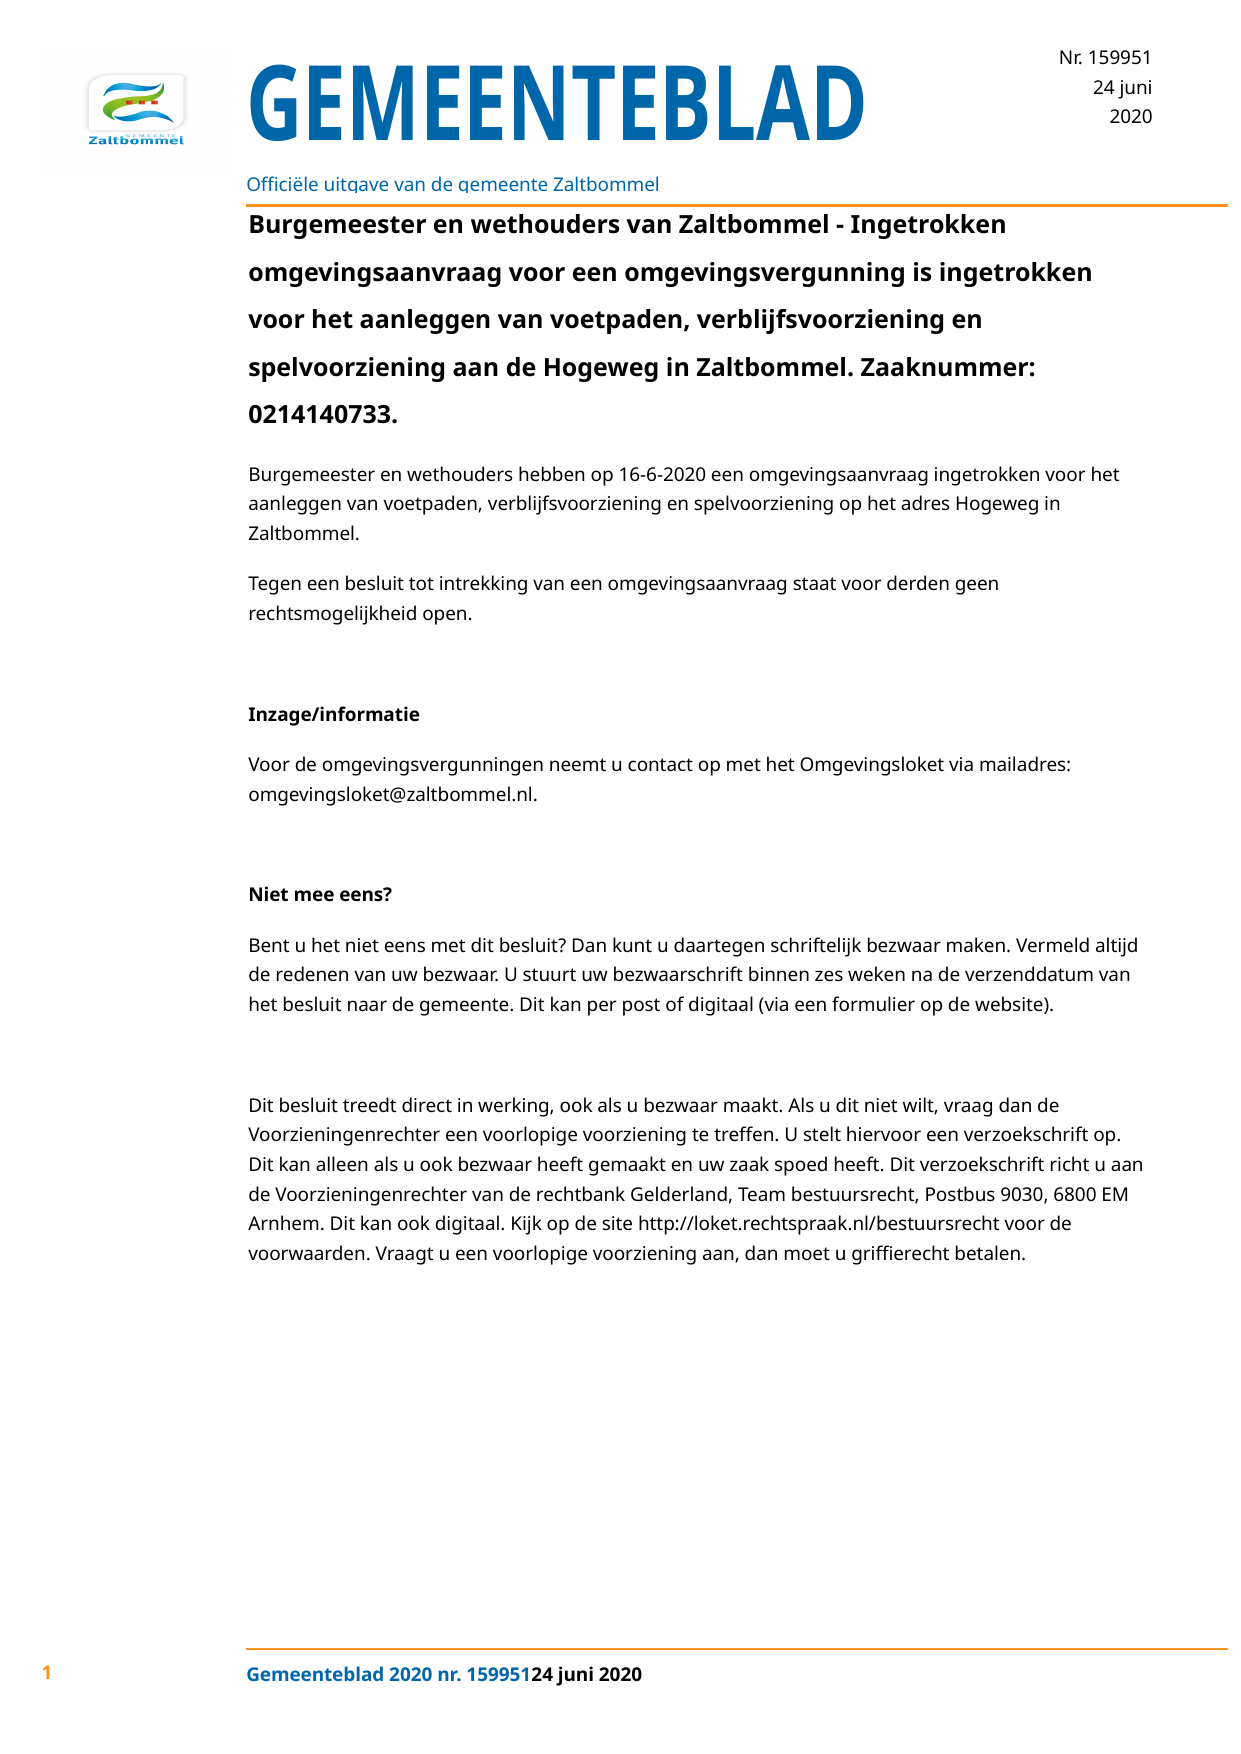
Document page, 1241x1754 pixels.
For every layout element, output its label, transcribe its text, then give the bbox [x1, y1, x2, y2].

text Tegen een besluit tot intrekking van een omgevingsaanvraag staat voor derden geen rechtsmogelijkheid open. [248, 570, 1152, 626]
text Dit besluit treedt direct in werking, ook als u bezwaar maakt. Als u dit niet wilt, vraag dan de Voorzieningenrechter een voorlopige voorziening te treffen. U stelt hiervoor een verzoekschrift op. Dit kan alleen als u ook bezwaar heeft gemaakt en uw zaak spoed heeft. Dit verzoekschrift richt u aan de Voorzieningenrechter van de rechtbank Gelderland, Team bestuursrecht, Postbus 9030, 6800 EM Arnhem. Dit kan ook digitaal. Kijk op de site http://loket.rechtspraak.nl/bestuursrecht voor de voorwaarden. Vraagt u een voorlopige voorziening aan, dan moet u griffierecht betalen. [248, 1092, 1152, 1266]
text Inzage/informatie [248, 701, 1152, 726]
text Niet mee eens? [248, 882, 1152, 907]
text Burgemeester en wethouders hebben op 16-6-2020 een omgevingsaanvraag ingetrokken voor het aanleggen van voetpaden, verblijfsvoorziening en spelvoorziening op het adres Hogeweg in Zaltbommel. [248, 461, 1152, 546]
text Burgemeester en wethouders van Zaltbommel - Ingetrokken omgevingsaanvraag voor een omgevingsvergunning is ingetrokken voor het aanleggen van voetpaden, verblijfsvoorziening en spelvoorziening aan de Hogeweg in Zaltbommel. Zaaknummer: 0214140733. [248, 207, 1152, 431]
text Bent u het niet eens met dit besluit? Dan kunt u daartegen schriftelijk bezwaar maken. Vermeld altijd de redenen van uw bezwaar. U stuurt uw bezwaarschrift binnen zes weken na de verzenddatum van het besluit naar de gemeente. Dit kan per post of digitaal (via een formulier op de website). [248, 932, 1152, 1017]
picture [41, 47, 231, 172]
text Voor de omgevingsvergunningen neemt u contact op met het Omgevingsloket via mailadres: omgevingsloket@zaltbommel.nl. [248, 751, 1152, 806]
